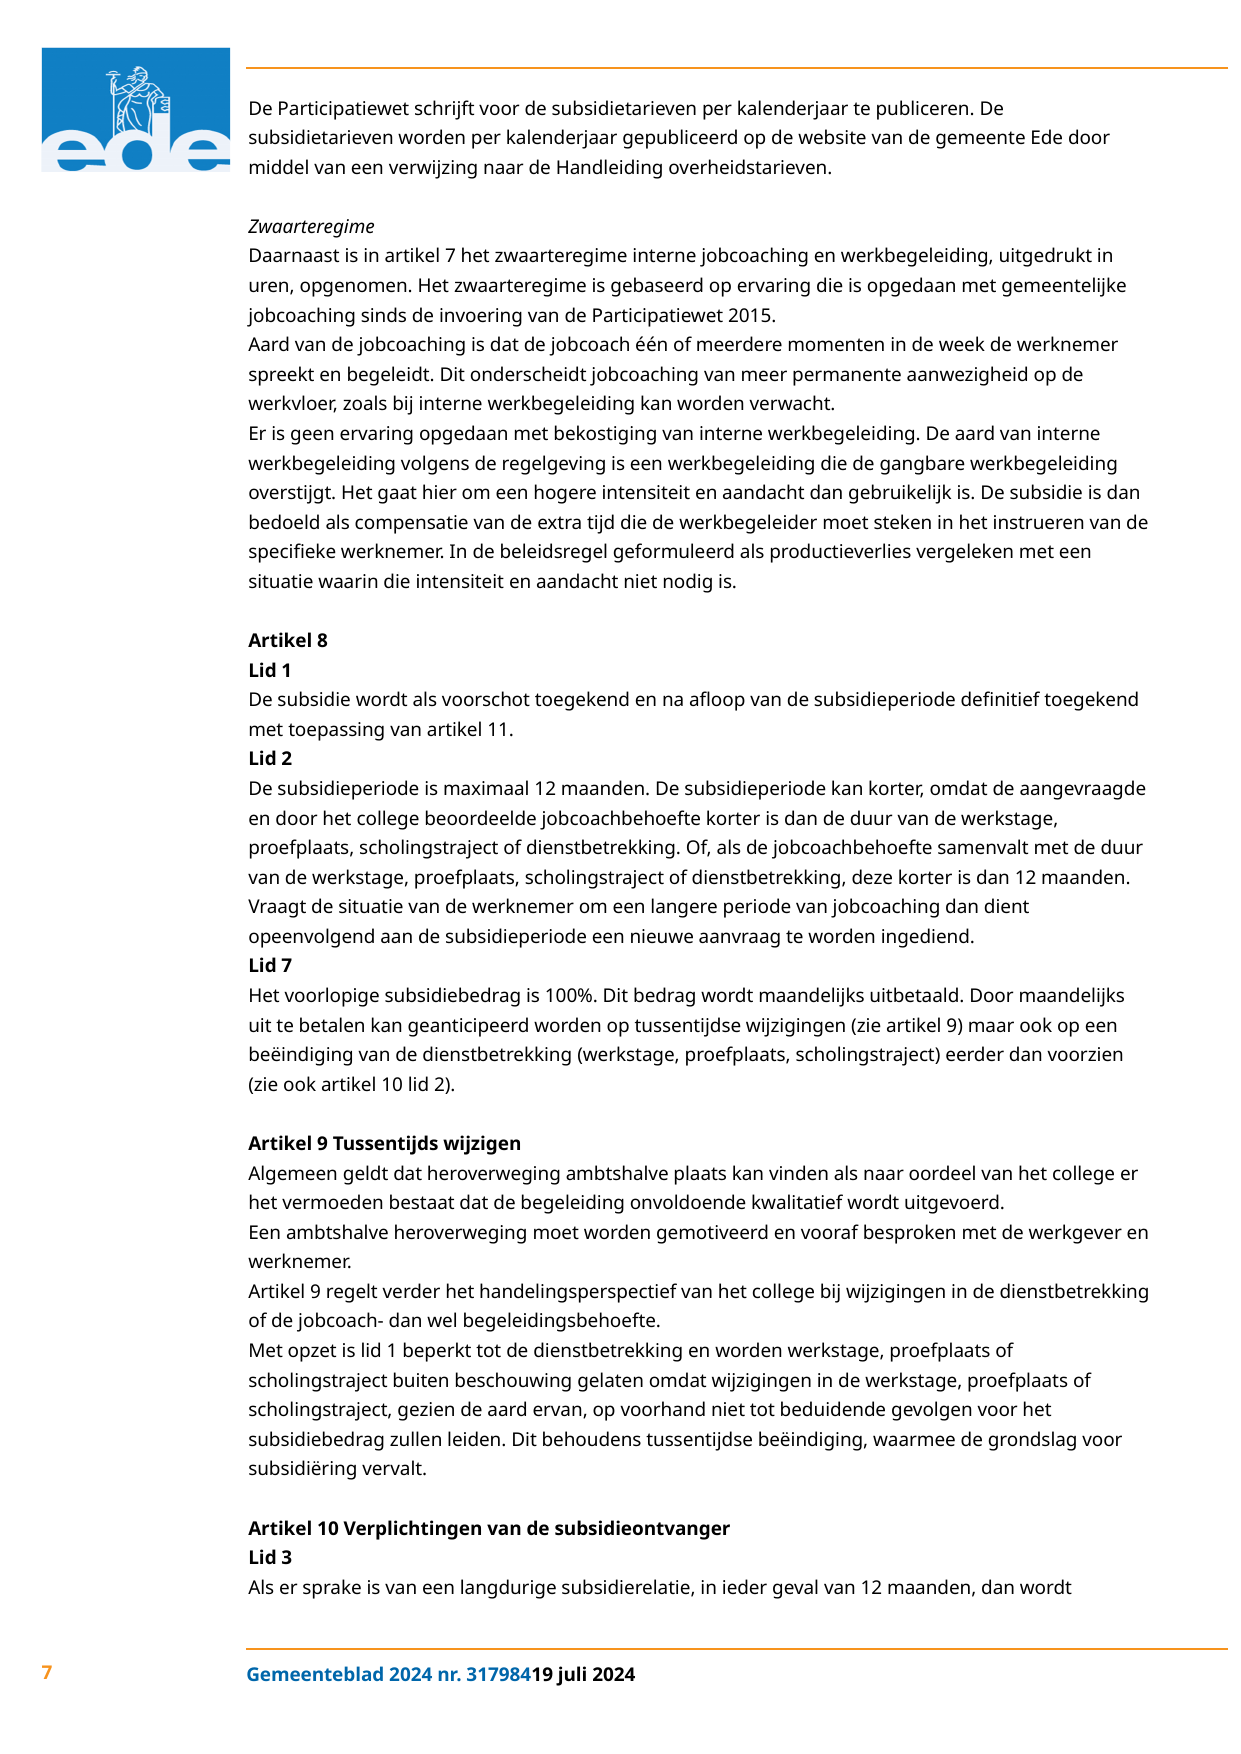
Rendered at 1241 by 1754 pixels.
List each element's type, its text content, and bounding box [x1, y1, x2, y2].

text Lid 3 [248, 1544, 1152, 1570]
text Lid 1 [248, 657, 1152, 683]
text Vraagt de situatie van de werknemer om een langere periode van jobcoaching dan dient opeenvolgend aan de subsidieperiode een nieuwe aanvraag te worden ingediend. [248, 893, 1152, 949]
text De Participatiewet schrijft voor de subsidietarieven per kalenderjaar te publiceren. De subsidietarieven worden per kalenderjaar gepubliceerd op de website van de gemeente Ede door middel van een verwijzing naar de Handleiding overheidstarieven. [248, 95, 1152, 180]
text Met opzet is lid 1 beperkt tot de dienstbetrekking en worden werkstage, proefplaats of scholingstraject buiten beschouwing gelaten omdat wijzigingen in de werkstage, proefplaats of scholingstraject, gezien de aard ervan, op voorhand niet tot beduidende gevolgen voor het subsidiebedrag zullen leiden. Dit behoudens tussentijdse beëindiging, waarmee de grondslag voor subsidiëring vervalt. [248, 1337, 1152, 1481]
text Als er sprake is van een langdurige subsidierelatie, in ieder geval van 12 maanden, dan wordt [248, 1574, 1152, 1600]
text Artikel 10 Verplichtingen van de subsidieontvanger [248, 1515, 1152, 1541]
text Artikel 8 [248, 627, 1152, 653]
text Lid 2 [248, 746, 1152, 771]
text De subsidieperiode is maximaal 12 maanden. De subsidieperiode kan korter, omdat de aangevraagde en door het college beoordeelde jobcoachbehoefte korter is dan de duur van de werkstage, proefplaats, scholingstraject of dienstbetrekking. Of, als de jobcoachbehoefte samenvalt met de duur van de werkstage, proefplaats, scholingstraject of dienstbetrekking, deze korter is dan 12 maanden. [248, 775, 1152, 890]
text Het voorlopige subsidiebedrag is 100%. Dit bedrag wordt maandelijks uitbetaald. Door maandelijks uit te betalen kan geanticipeerd worden op tussentijdse wijzigingen (zie artikel 9) maar ook op een beëindiging van de dienstbetrekking (werkstage, proefplaats, scholingstraject) eerder dan voorzien (zie ook artikel 10 lid 2). [248, 982, 1152, 1097]
picture [41, 47, 231, 172]
text Daarnaast is in artikel 7 het zwaarteregime interne jobcoaching en werkbegeleiding, uitgedrukt in uren, opgenomen. Het zwaarteregime is gebaseerd op ervaring die is opgedaan met gemeentelijke jobcoaching sinds de invoering van de Participatiewet 2015. [248, 243, 1152, 328]
text De subsidie wordt als voorschot toegekend en na afloop van de subsidieperiode definitief toegekend met toepassing van artikel 11. [248, 686, 1152, 742]
text Artikel 9 Tussentijds wijzigen [248, 1130, 1152, 1156]
text Er is geen ervaring opgedaan met bekostiging van interne werkbegeleiding. De aard van interne werkbegeleiding volgens de regelgeving is een werkbegeleiding die de gangbare werkbegeleiding overstijgt. Het gaat hier om een hogere intensiteit en aandacht dan gebruikelijk is. De subsidie is dan bedoeld als compensatie van de extra tijd die de werkbegeleider moet steken in het instrueren van de specifieke werknemer. In de beleidsregel geformuleerd als productieverlies vergeleken met een situatie waarin die intensiteit en aandacht niet nodig is. [248, 420, 1152, 594]
text Zwaarteregime [248, 213, 1152, 239]
text Algemeen geldt dat heroverweging ambtshalve plaats kan vinden als naar oordeel van het college er het vermoeden bestaat dat de begeleiding onvoldoende kwalitatief wordt uitgevoerd. [248, 1160, 1152, 1215]
text Aard van de jobcoaching is dat de jobcoach één of meerdere momenten in de week de werknemer spreekt en begeleidt. Dit onderscheidt jobcoaching van meer permanente aanwezigheid op de werkvloer, zoals bij interne werkbegeleiding kan worden verwacht. [248, 331, 1152, 416]
text Een ambtshalve heroverweging moet worden gemotiveerd en vooraf besproken met de werkgever en werknemer. [248, 1219, 1152, 1274]
text Lid 7 [248, 953, 1152, 978]
text Artikel 9 regelt verder het handelingsperspectief van het college bij wijzigingen in de dienstbetrekking of de jobcoach- dan wel begeleidingsbehoefte. [248, 1278, 1152, 1333]
